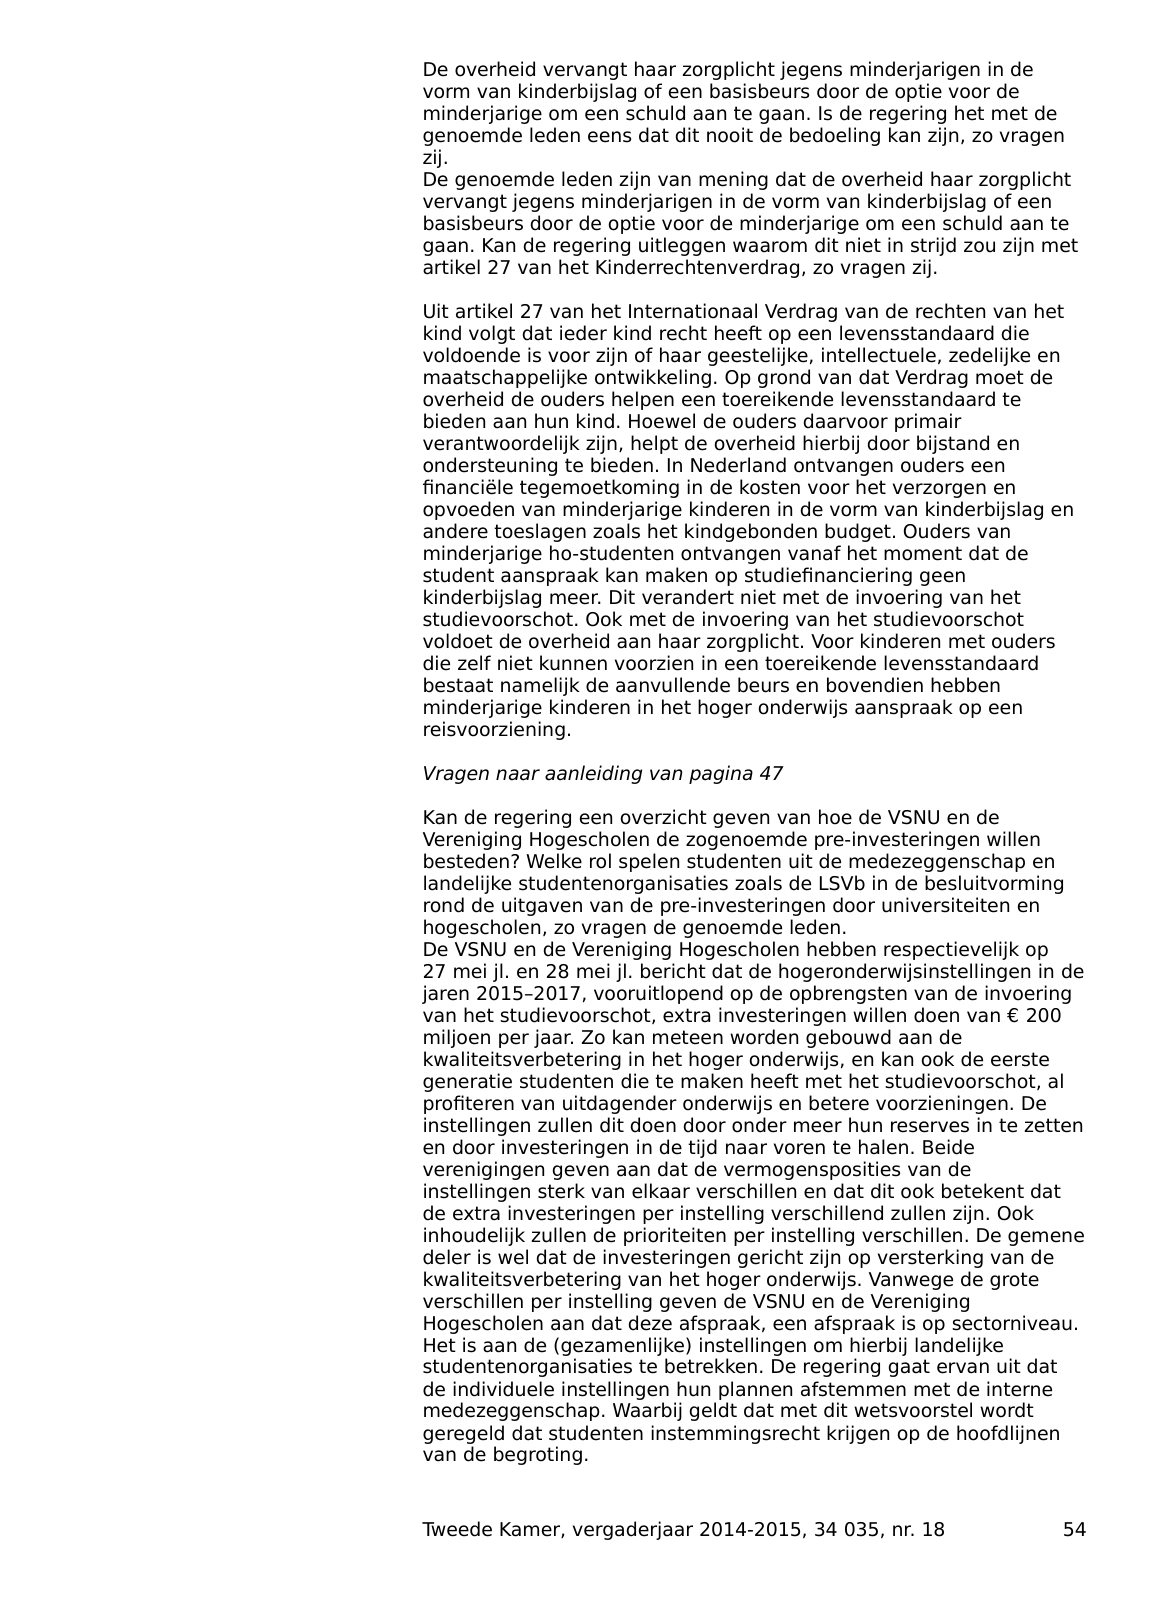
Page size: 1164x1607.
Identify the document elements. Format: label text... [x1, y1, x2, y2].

text De VSNU en de Vereniging Hogescholen hebben respectievelijk op 27 mei jl. en 28 mei jl. bericht dat de hogeronderwijsinstellingen in de jaren 2015–2017, vooruitlopend op de opbrengsten van de invoering van het studievoorschot, extra investeringen willen doen van € 200 miljoen per jaar. Zo kan meteen worden gebouwd aan de kwaliteitsverbetering in het hoger onderwijs, en kan ook de eerste generatie studenten die te maken heeft met het studievoorschot, al profiteren van uitdagender onderwijs en betere voorzieningen. De instellingen zullen dit doen door onder meer hun reserves in te zetten en door investeringen in de tijd naar voren te halen. Beide verenigingen geven aan dat de vermogensposities van de instellingen sterk van elkaar verschillen en dat dit ook betekent dat de extra investeringen per instelling verschillend zullen zijn. Ook inhoudelijk zullen de prioriteiten per instelling verschillen. De gemene deler is wel dat de investeringen gericht zijn op versterking van de kwaliteitsverbetering van het hoger onderwijs. Vanwege de grote verschillen per instelling geven de VSNU en de Vereniging Hogescholen aan dat deze afspraak, een afspraak is op sectorniveau. Het is aan de (gezamenlijke) instellingen om hierbij landelijke studentenorganisaties te betrekken. De regering gaat ervan uit dat de individuele instellingen hun plannen afstemmen met de interne medezeggenschap. Waarbij geldt dat met dit wetsvoorstel wordt geregeld dat studenten instemmingsrecht krijgen op de hoofdlijnen van de begroting. [422, 939, 1087, 1466]
text Uit artikel 27 van het Internationaal Verdrag van de rechten van het kind volgt dat ieder kind recht heeft op een levensstandaard die voldoende is voor zijn of haar geestelijke, intellectuele, zedelijke en maatschappelijke ontwikkeling. Op grond van dat Verdrag moet de overheid de ouders helpen een toereikende levensstandaard te bieden aan hun kind. Hoewel de ouders daarvoor primair verantwoordelijk zijn, helpt de overheid hierbij door bijstand en ondersteuning te bieden. In Nederland ontvangen ouders een financiële tegemoetkoming in de kosten voor het verzorgen en opvoeden van minderjarige kinderen in de vorm van kinderbijslag en andere toeslagen zoals het kindgebonden budget. Ouders van minderjarige ho-studenten ontvangen vanaf het moment dat de student aanspraak kan maken op studiefinanciering geen kinderbijslag meer. Dit verandert niet met de invoering van het studievoorschot. Ook met de invoering van het studievoorschot voldoet de overheid aan haar zorgplicht. Voor kinderen met ouders die zelf niet kunnen voorzien in een toereikende levensstandaard bestaat namelijk de aanvullende beurs en bovendien hebben minderjarige kinderen in het hoger onderwijs aanspraak op een reisvoorziening. [422, 301, 1087, 741]
subtitle Vragen naar aanleiding van pagina 47 [422, 763, 1087, 785]
text De overheid vervangt haar zorgplicht jegens minderjarigen in de vorm van kinderbijslag of een basisbeurs door de optie voor de minderjarige om een schuld aan te gaan. Is de regering het met de genoemde leden eens dat dit nooit de bedoeling kan zijn, zo vragen zij. [422, 59, 1087, 169]
text Kan de regering een overzicht geven van hoe de VSNU en de Vereniging Hogescholen de zogenoemde pre-investeringen willen besteden? Welke rol spelen studenten uit de medezeggenschap en landelijke studentenorganisaties zoals de LSVb in de besluitvorming rond de uitgaven van de pre-investeringen door universiteiten en hogescholen, zo vragen de genoemde leden. [422, 807, 1087, 939]
text De genoemde leden zijn van mening dat de overheid haar zorgplicht vervangt jegens minderjarigen in de vorm van kinderbijslag of een basisbeurs door de optie voor de minderjarige om een schuld aan te gaan. Kan de regering uitleggen waarom dit niet in strijd zou zijn met artikel 27 van het Kinderrechtenverdrag, zo vragen zij. [422, 169, 1087, 279]
